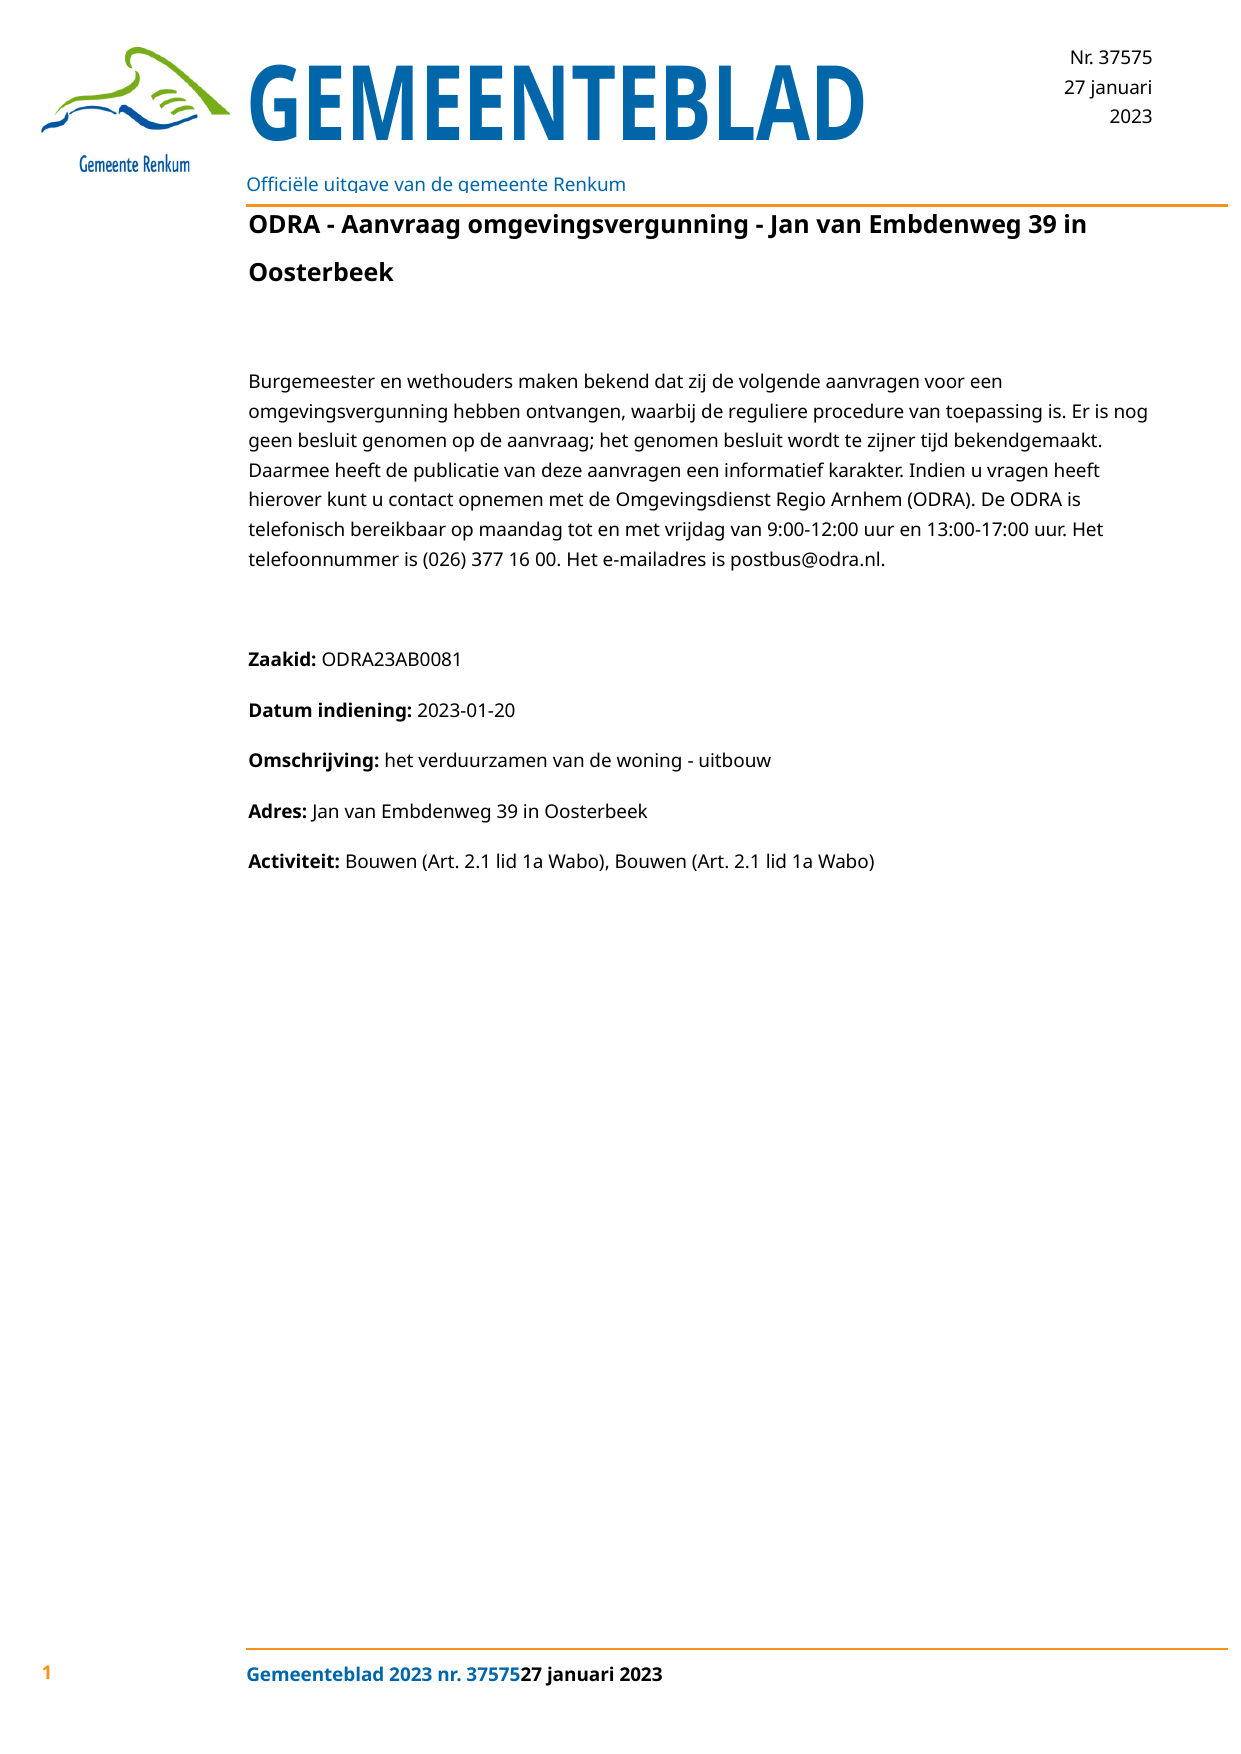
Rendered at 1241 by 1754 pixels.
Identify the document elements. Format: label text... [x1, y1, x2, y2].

text Zaakid: ODRA23AB0081 [248, 647, 1152, 672]
text Datum indiening: 2023-01-20 [248, 697, 1152, 723]
text Adres: Jan van Embdenweg 39 in Oosterbeek [248, 798, 1152, 824]
picture [41, 47, 231, 172]
text ODRA - Aanvraag omgevingsvergunning - Jan van Embdenweg 39 in Oosterbeek [248, 207, 1152, 288]
text Burgemeester en wethouders maken bekend dat zij de volgende aanvragen voor een omgevingsvergunning hebben ontvangen, waarbij de reguliere procedure van toepassing is. Er is nog geen besluit genomen op de aanvraag; het genomen besluit wordt te zijner tijd bekendgemaakt. Daarmee heeft de publicatie van deze aanvragen een informatief karakter. Indien u vragen heeft hierover kunt u contact opnemen met de Omgevingsdienst Regio Arnhem (ODRA). De ODRA is telefonisch bereikbaar op maandag tot en met vrijdag van 9:00-12:00 uur en 13:00-17:00 uur. Het telefoonnummer is (026) 377 16 00. Het e-mailadres is postbus@odra.nl. [248, 368, 1152, 572]
text Activiteit: Bouwen (Art. 2.1 lid 1a Wabo), Bouwen (Art. 2.1 lid 1a Wabo) [248, 848, 1152, 874]
text Omschrijving: het verduurzamen van de woning - uitbouw [248, 747, 1152, 773]
